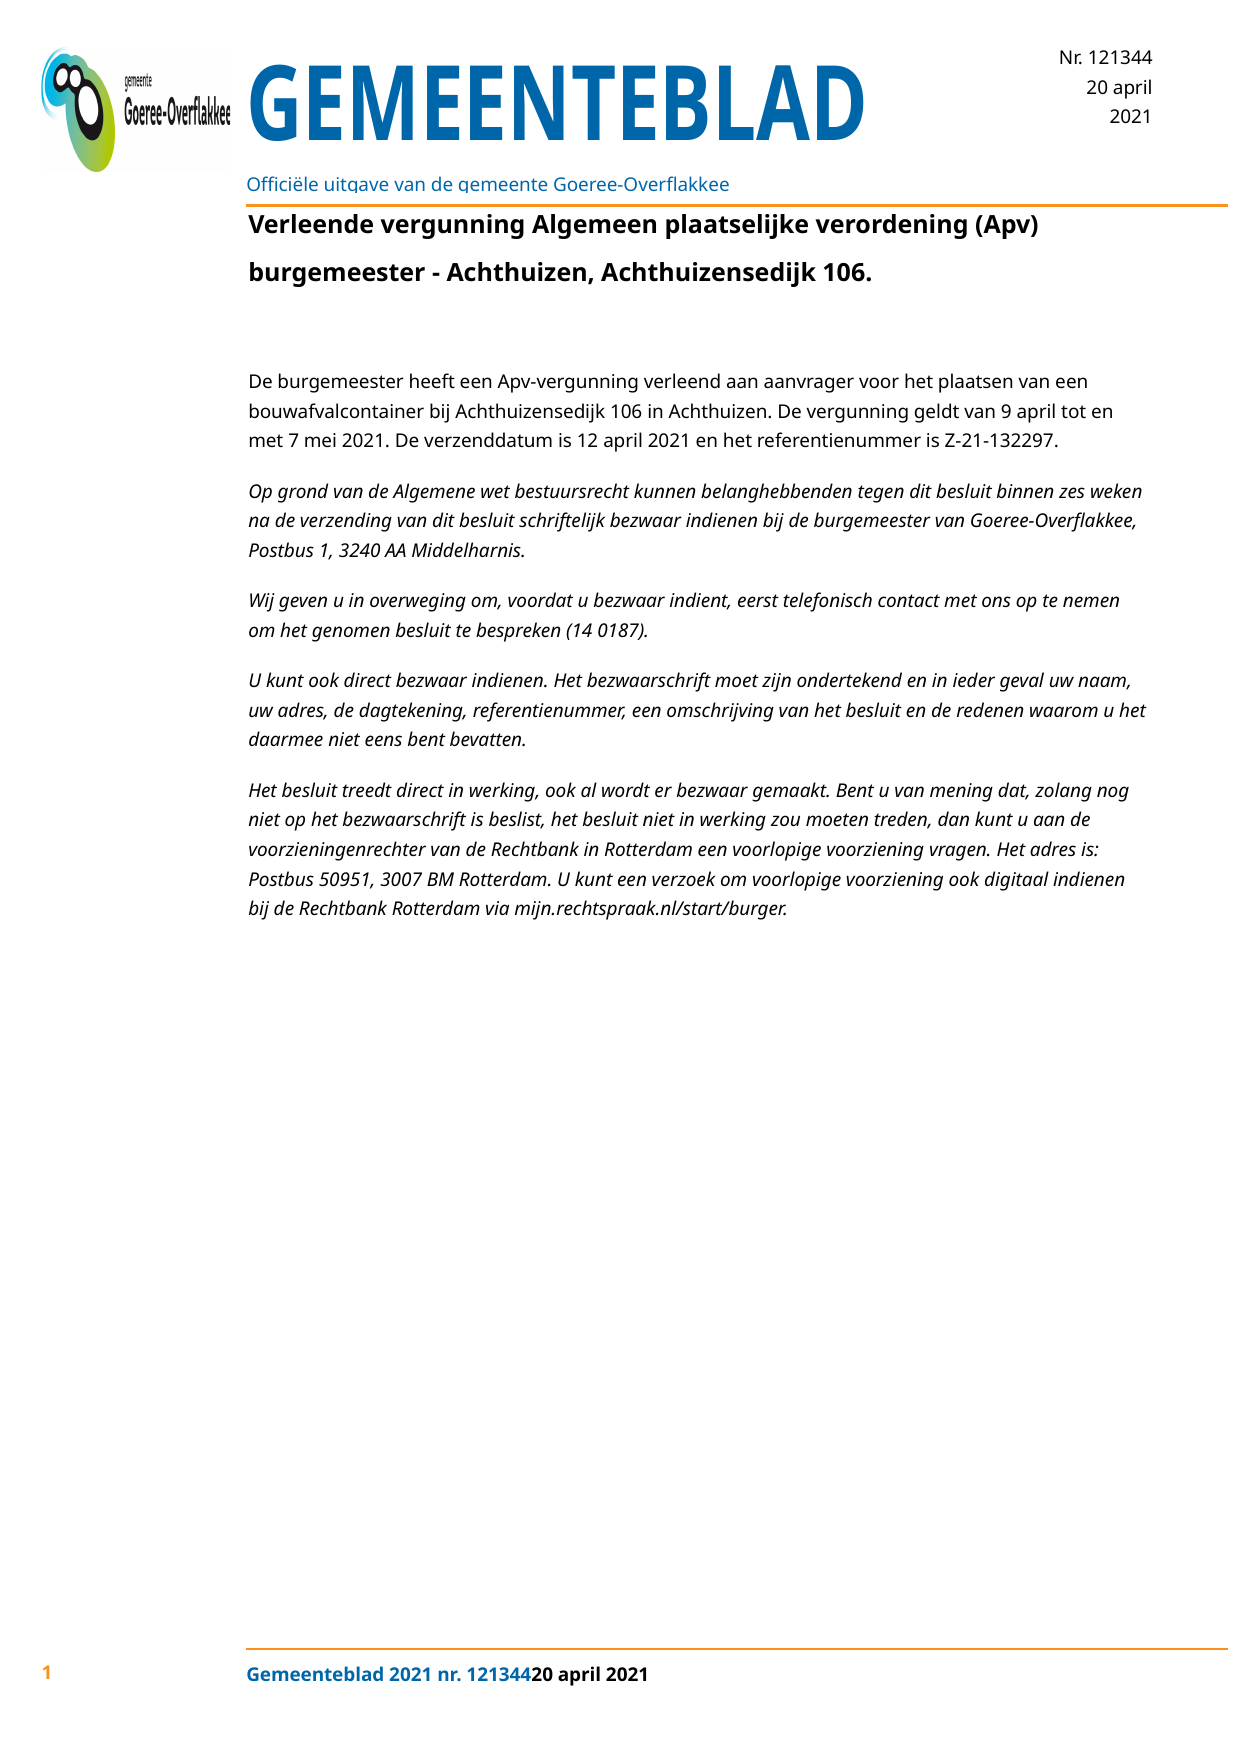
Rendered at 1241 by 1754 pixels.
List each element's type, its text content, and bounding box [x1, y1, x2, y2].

text U kunt ook direct bezwaar indienen. Het bezwaarschrift moet zijn ondertekend en in ieder geval uw naam, uw adres, de dagtekening, referentienummer, een omschrijving van het besluit en de redenen waarom u het daarmee niet eens bent bevatten. [248, 667, 1152, 752]
picture [41, 47, 231, 172]
text Het besluit treedt direct in werking, ook al wordt er bezwaar gemaakt. Bent u van mening dat, zolang nog niet op het bezwaarschrift is beslist, het besluit niet in werking zou moeten treden, dan kunt u aan de voorzieningenrechter van de Rechtbank in Rotterdam een voorlopige voorziening vragen. Het adres is: Postbus 50951, 3007 BM Rotterdam. U kunt een verzoek om voorlopige voorziening ook digitaal indienen bij de Rechtbank Rotterdam via mijn.rechtspraak.nl/start/burger. [248, 777, 1152, 921]
text Verleende vergunning Algemeen plaatselijke verordening (Apv) burgemeester - Achthuizen, Achthuizensedijk 106. [248, 207, 1152, 288]
text Op grond van de Algemene wet bestuursrecht kunnen belanghebbenden tegen dit besluit binnen zes weken na de verzending van dit besluit schriftelijk bezwaar indienen bij de burgemeester van Goeree-Overflakkee, Postbus 1, 3240 AA Middelharnis. [248, 478, 1152, 563]
text Wij geven u in overweging om, voordat u bezwaar indient, eerst telefonisch contact met ons op te nemen om het genomen besluit te bespreken (14 0187). [248, 587, 1152, 643]
text De burgemeester heeft een Apv-vergunning verleend aan aanvrager voor het plaatsen van een bouwafvalcontainer bij Achthuizensedijk 106 in Achthuizen. De vergunning geldt van 9 april tot en met 7 mei 2021. De verzenddatum is 12 april 2021 en het referentienummer is Z-21-132297. [248, 368, 1152, 453]
